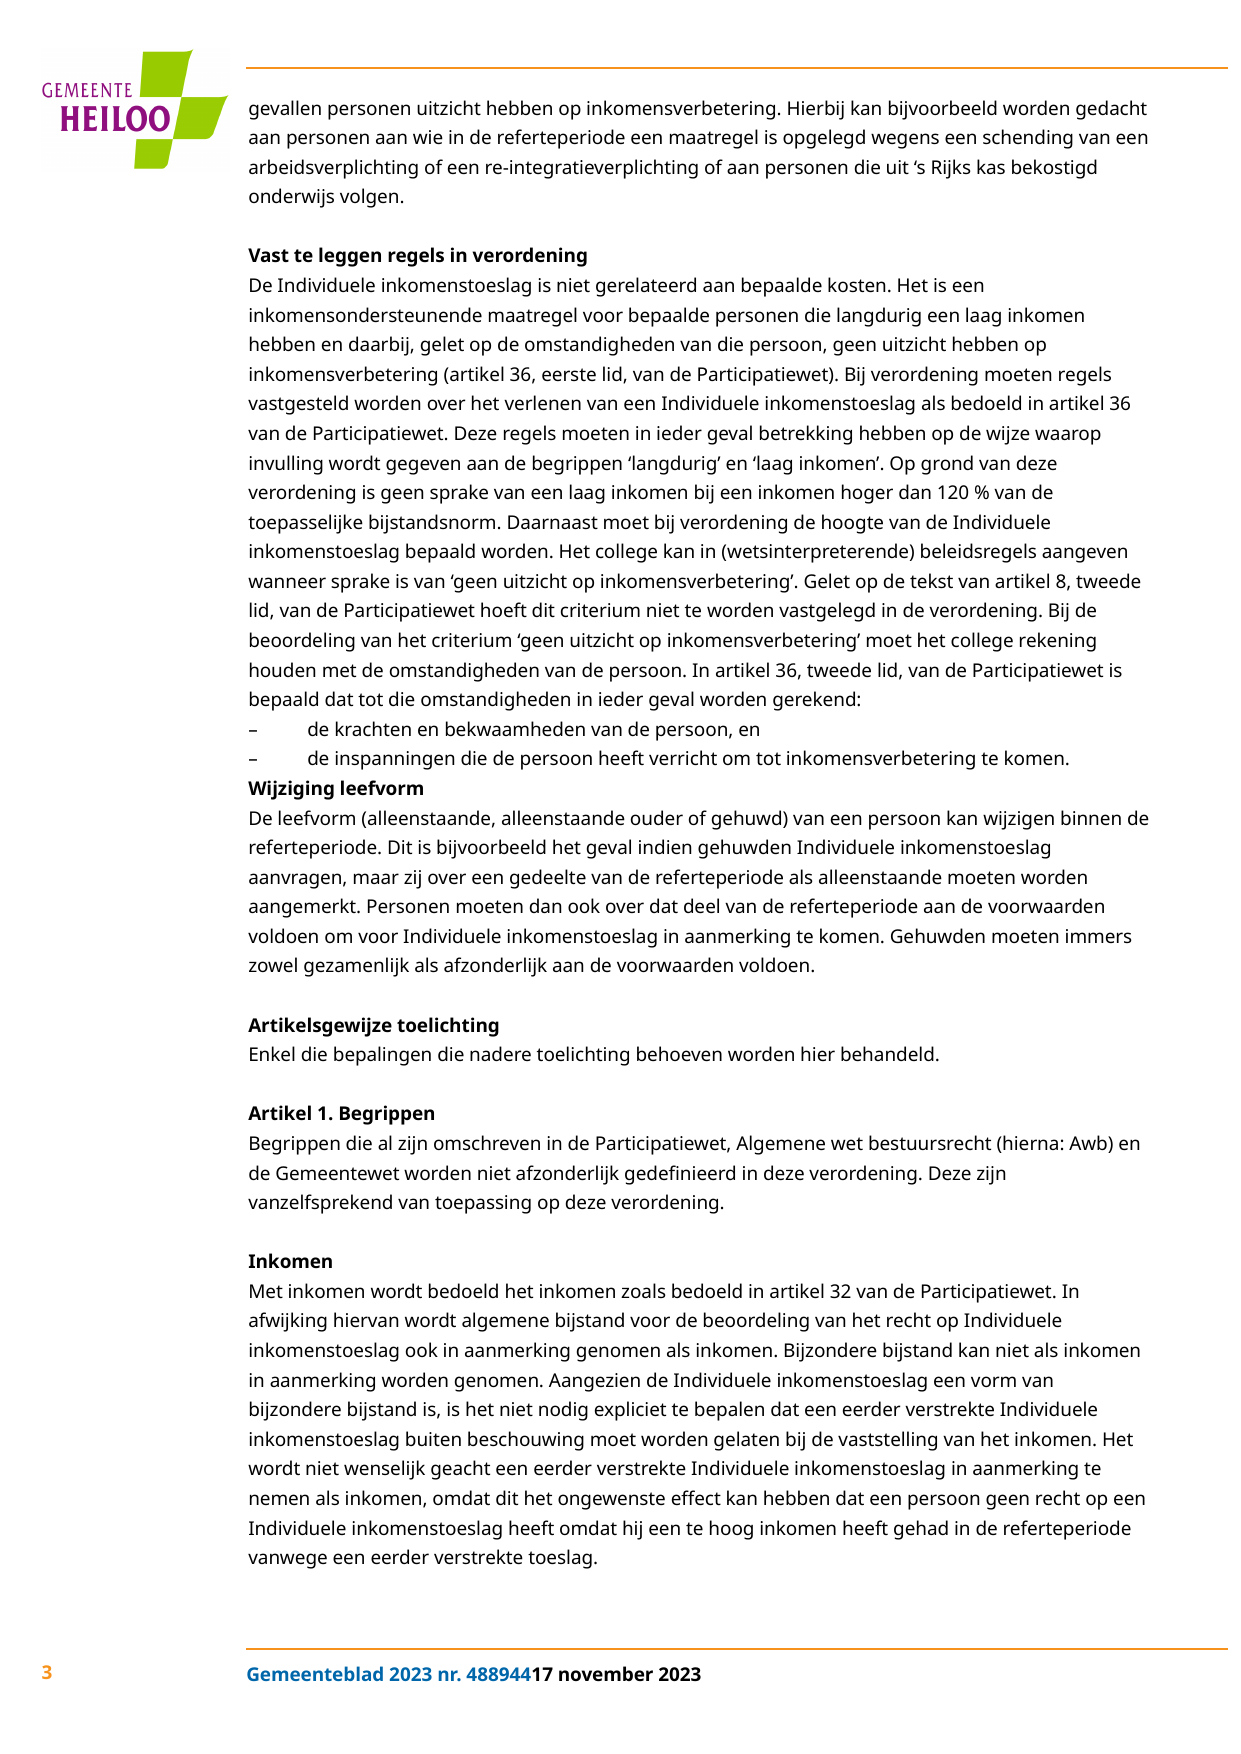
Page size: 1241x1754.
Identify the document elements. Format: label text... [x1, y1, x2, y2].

list de inspanningen die de persoon heeft verricht om tot inkomensverbetering te komen. [248, 746, 1152, 771]
text Enkel die bepalingen die nadere toelichting behoeven worden hier behandeld. [248, 1041, 1152, 1067]
text De leefvorm (alleenstaande, alleenstaande ouder of gehuwd) van een persoon kan wijzigen binnen de referteperiode. Dit is bijvoorbeeld het geval indien gehuwden Individuele inkomenstoeslag aanvragen, maar zij over een gedeelte van de referteperiode als alleenstaande moeten worden aangemerkt. Personen moeten dan ook over dat deel van de referteperiode aan de voorwaarden voldoen om voor Individuele inkomenstoeslag in aanmerking te komen. Gehuwden moeten immers zowel gezamenlijk als afzonderlijk aan de voorwaarden voldoen. [248, 805, 1152, 978]
text Vast te leggen regels in verordening [248, 243, 1152, 268]
text Met inkomen wordt bedoeld het inkomen zoals bedoeld in artikel 32 van de Participatiewet. In afwijking hiervan wordt algemene bijstand voor de beoordeling van het recht op Individuele inkomenstoeslag ook in aanmerking genomen als inkomen. Bijzondere bijstand kan niet als inkomen in aanmerking worden genomen. Aangezien de Individuele inkomenstoeslag een vorm van bijzondere bijstand is, is het niet nodig expliciet te bepalen dat een eerder verstrekte Individuele inkomenstoeslag buiten beschouwing moet worden gelaten bij de vaststelling van het inkomen. Het wordt niet wenselijk geacht een eerder verstrekte Individuele inkomenstoeslag in aanmerking te nemen als inkomen, omdat dit het ongewenste effect kan hebben dat een persoon geen recht op een Individuele inkomenstoeslag heeft omdat hij een te hoog inkomen heeft gehad in de referteperiode vanwege een eerder verstrekte toeslag. [248, 1278, 1152, 1570]
text Inkomen [248, 1248, 1152, 1274]
text Wijziging leefvorm [248, 775, 1152, 801]
text Artikel 1. Begrippen [248, 1101, 1152, 1126]
list de krachten en bekwaamheden van de persoon, en [248, 716, 1152, 742]
text Begrippen die al zijn omschreven in de Participatiewet, Algemene wet bestuursrecht (hierna: Awb) en de Gemeentewet worden niet afzonderlijk gedefinieerd in deze verordening. Deze zijn vanzelfsprekend van toepassing op deze verordening. [248, 1130, 1152, 1215]
text Artikelsgewijze toelichting [248, 1012, 1152, 1038]
text De Individuele inkomenstoeslag is niet gerelateerd aan bepaalde kosten. Het is een inkomensondersteunende maatregel voor bepaalde personen die langdurig een laag inkomen hebben en daarbij, gelet op de omstandigheden van die persoon, geen uitzicht hebben op inkomensverbetering (artikel 36, eerste lid, van de Participatiewet). Bij verordening moeten regels vastgesteld worden over het verlenen van een Individuele inkomenstoeslag als bedoeld in artikel 36 van de Participatiewet. Deze regels moeten in ieder geval betrekking hebben op de wijze waarop invulling wordt gegeven aan de begrippen ‘langdurig’ en ‘laag inkomen’. Op grond van deze verordening is geen sprake van een laag inkomen bij een inkomen hoger dan 120 % van de toepasselijke bijstandsnorm. Daarnaast moet bij verordening de hoogte van de Individuele inkomenstoeslag bepaald worden. Het college kan in (wetsinterpreterende) beleidsregels aangeven wanneer sprake is van ‘geen uitzicht op inkomensverbetering’. Gelet op de tekst van artikel 8, tweede lid, van de Participatiewet hoeft dit criterium niet te worden vastgelegd in de verordening. Bij de beoordeling van het criterium ‘geen uitzicht op inkomensverbetering’ moet het college rekening houden met de omstandigheden van de persoon. In artikel 36, tweede lid, van de Participatiewet is bepaald dat tot die omstandigheden in ieder geval worden gerekend: [248, 272, 1152, 712]
text gevallen personen uitzicht hebben op inkomensverbetering. Hierbij kan bijvoorbeeld worden gedacht aan personen aan wie in de referteperiode een maatregel is opgelegd wegens een schending van een arbeidsverplichting of een re-integratieverplichting of aan personen die uit ‘s Rijks kas bekostigd onderwijs volgen. [248, 95, 1152, 209]
picture [41, 47, 231, 172]
